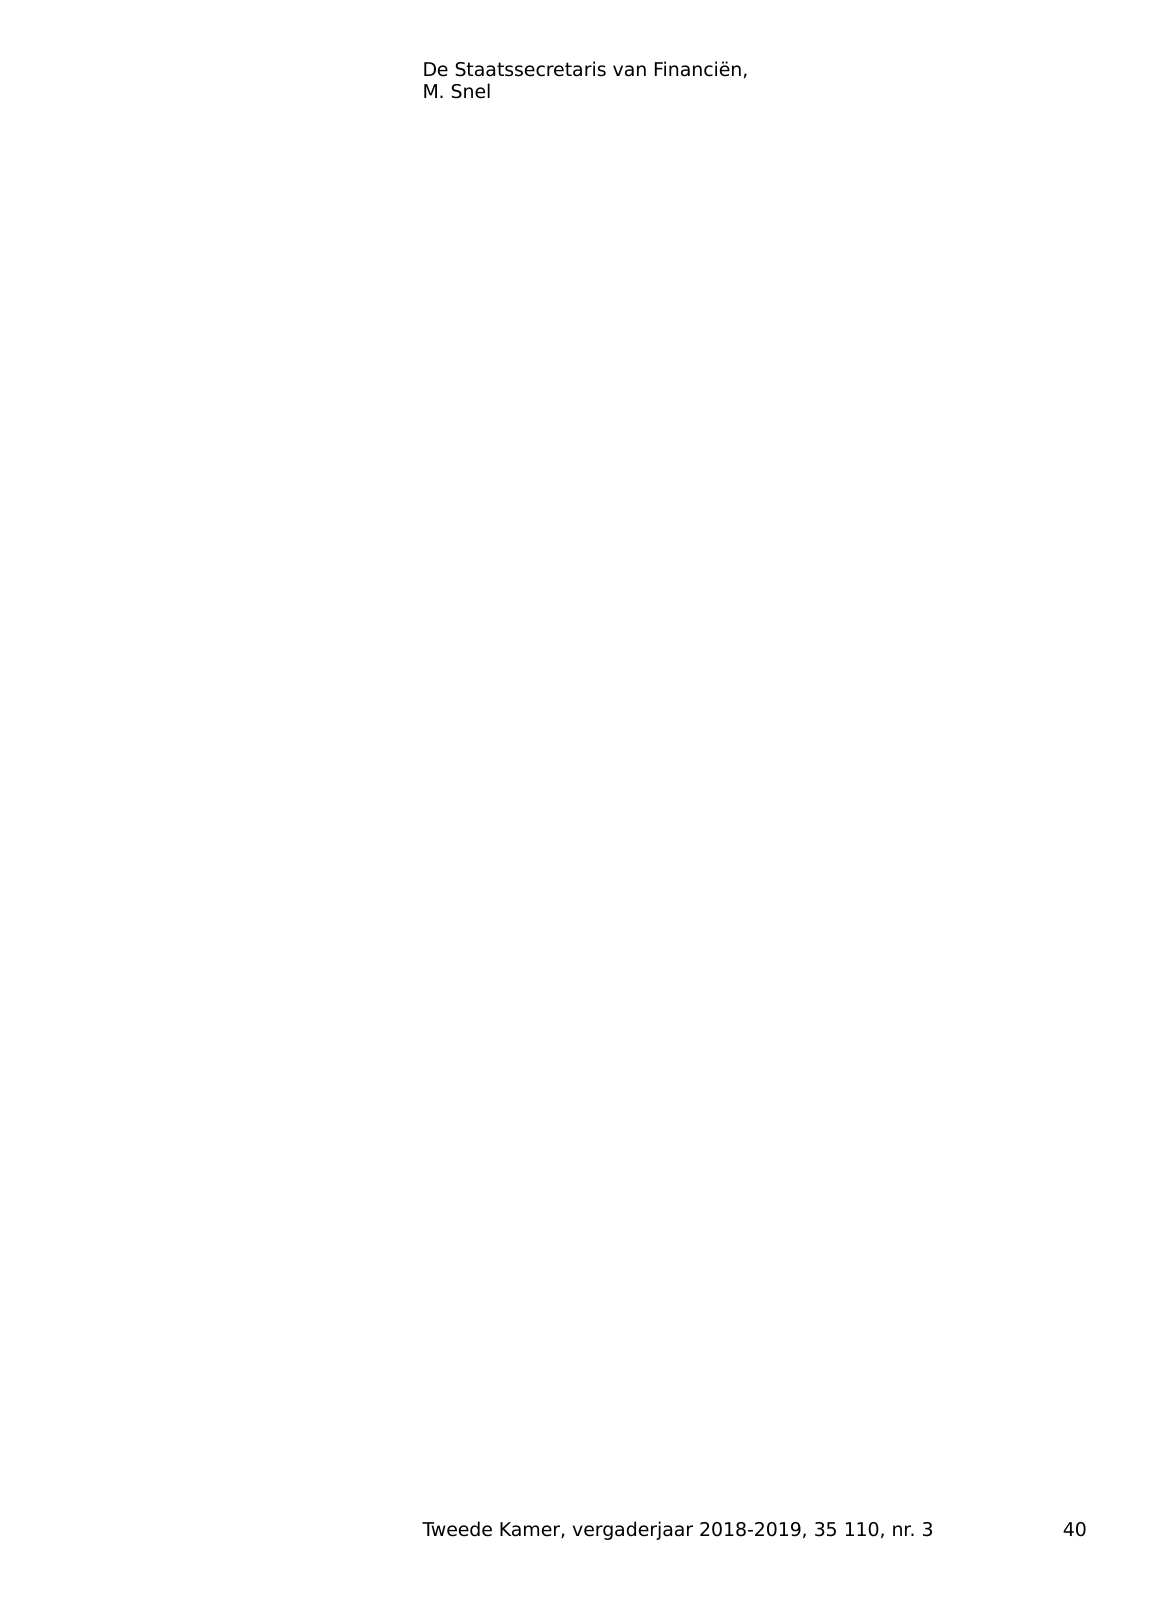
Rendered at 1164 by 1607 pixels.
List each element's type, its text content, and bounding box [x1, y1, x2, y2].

text De Staatssecretaris van Financiën, M. Snel [422, 59, 1087, 103]
